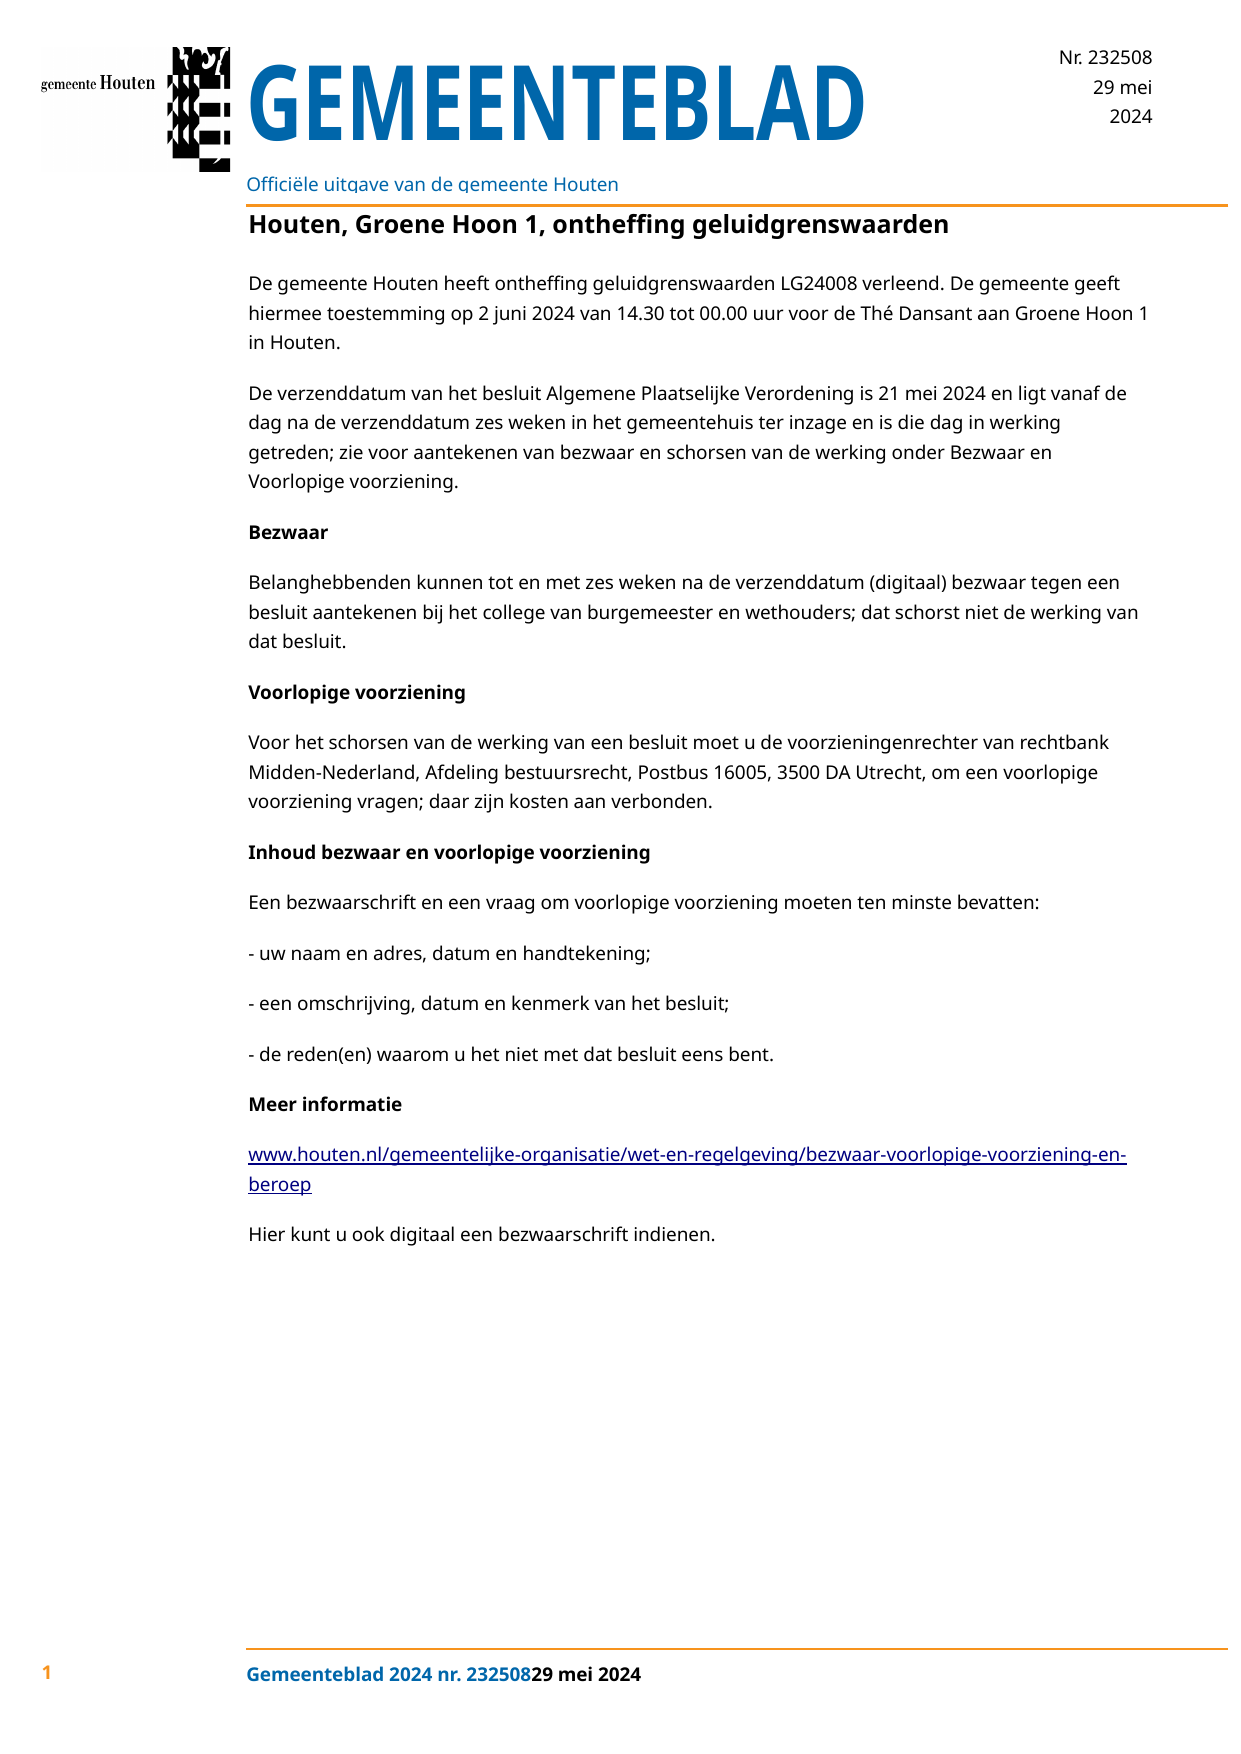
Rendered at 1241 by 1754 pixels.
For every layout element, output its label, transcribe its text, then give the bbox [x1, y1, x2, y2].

text De verzenddatum van het besluit Algemene Plaatselijke Verordening is 21 mei 2024 en ligt vanaf de dag na de verzenddatum zes weken in het gemeentehuis ter inzage en is die dag in werking getreden; zie voor aantekenen van bezwaar en schorsen van de werking onder Bezwaar en Voorlopige voorziening. [248, 380, 1152, 494]
text Belanghebbenden kunnen tot en met zes weken na de verzenddatum (digitaal) bezwaar tegen een besluit aantekenen bij het college van burgemeester en wethouders; dat schorst niet de werking van dat besluit. [248, 569, 1152, 654]
text Een bezwaarschrift en een vraag om voorlopige voorziening moeten ten minste bevatten: [248, 889, 1152, 915]
picture [41, 47, 231, 172]
text Houten, Groene Hoon 1, ontheffing geluidgrenswaarden [248, 207, 1152, 241]
text De gemeente Houten heeft ontheffing geluidgrenswaarden LG24008 verleend. De gemeente geeft hiermee toestemming op 2 juni 2024 van 14.30 tot 00.00 uur voor de Thé Dansant aan Groene Hoon 1 in Houten. [248, 270, 1152, 355]
text Hier kunt u ook digitaal een bezwaarschrift indienen. [248, 1222, 1152, 1247]
text - de reden(en) waarom u het niet met dat besluit eens bent. [248, 1041, 1152, 1066]
text Inhoud bezwaar en voorlopige voorziening [248, 839, 1152, 865]
text - een omschrijving, datum en kenmerk van het besluit; [248, 990, 1152, 1016]
text www.houten.nl/gemeentelijke-organisatie/wet-en-regelgeving/bezwaar-voorlopige-voorziening-en-beroep [248, 1142, 1152, 1197]
text Meer informatie [248, 1091, 1152, 1117]
text Bezwaar [248, 519, 1152, 545]
text - uw naam en adres, datum en handtekening; [248, 940, 1152, 966]
text Voorlopige voorziening [248, 679, 1152, 705]
text Voor het schorsen van de werking van een besluit moet u de voorzieningenrechter van rechtbank Midden-Nederland, Afdeling bestuursrecht, Postbus 16005, 3500 DA Utrecht, om een voorlopige voorziening vragen; daar zijn kosten aan verbonden. [248, 729, 1152, 814]
